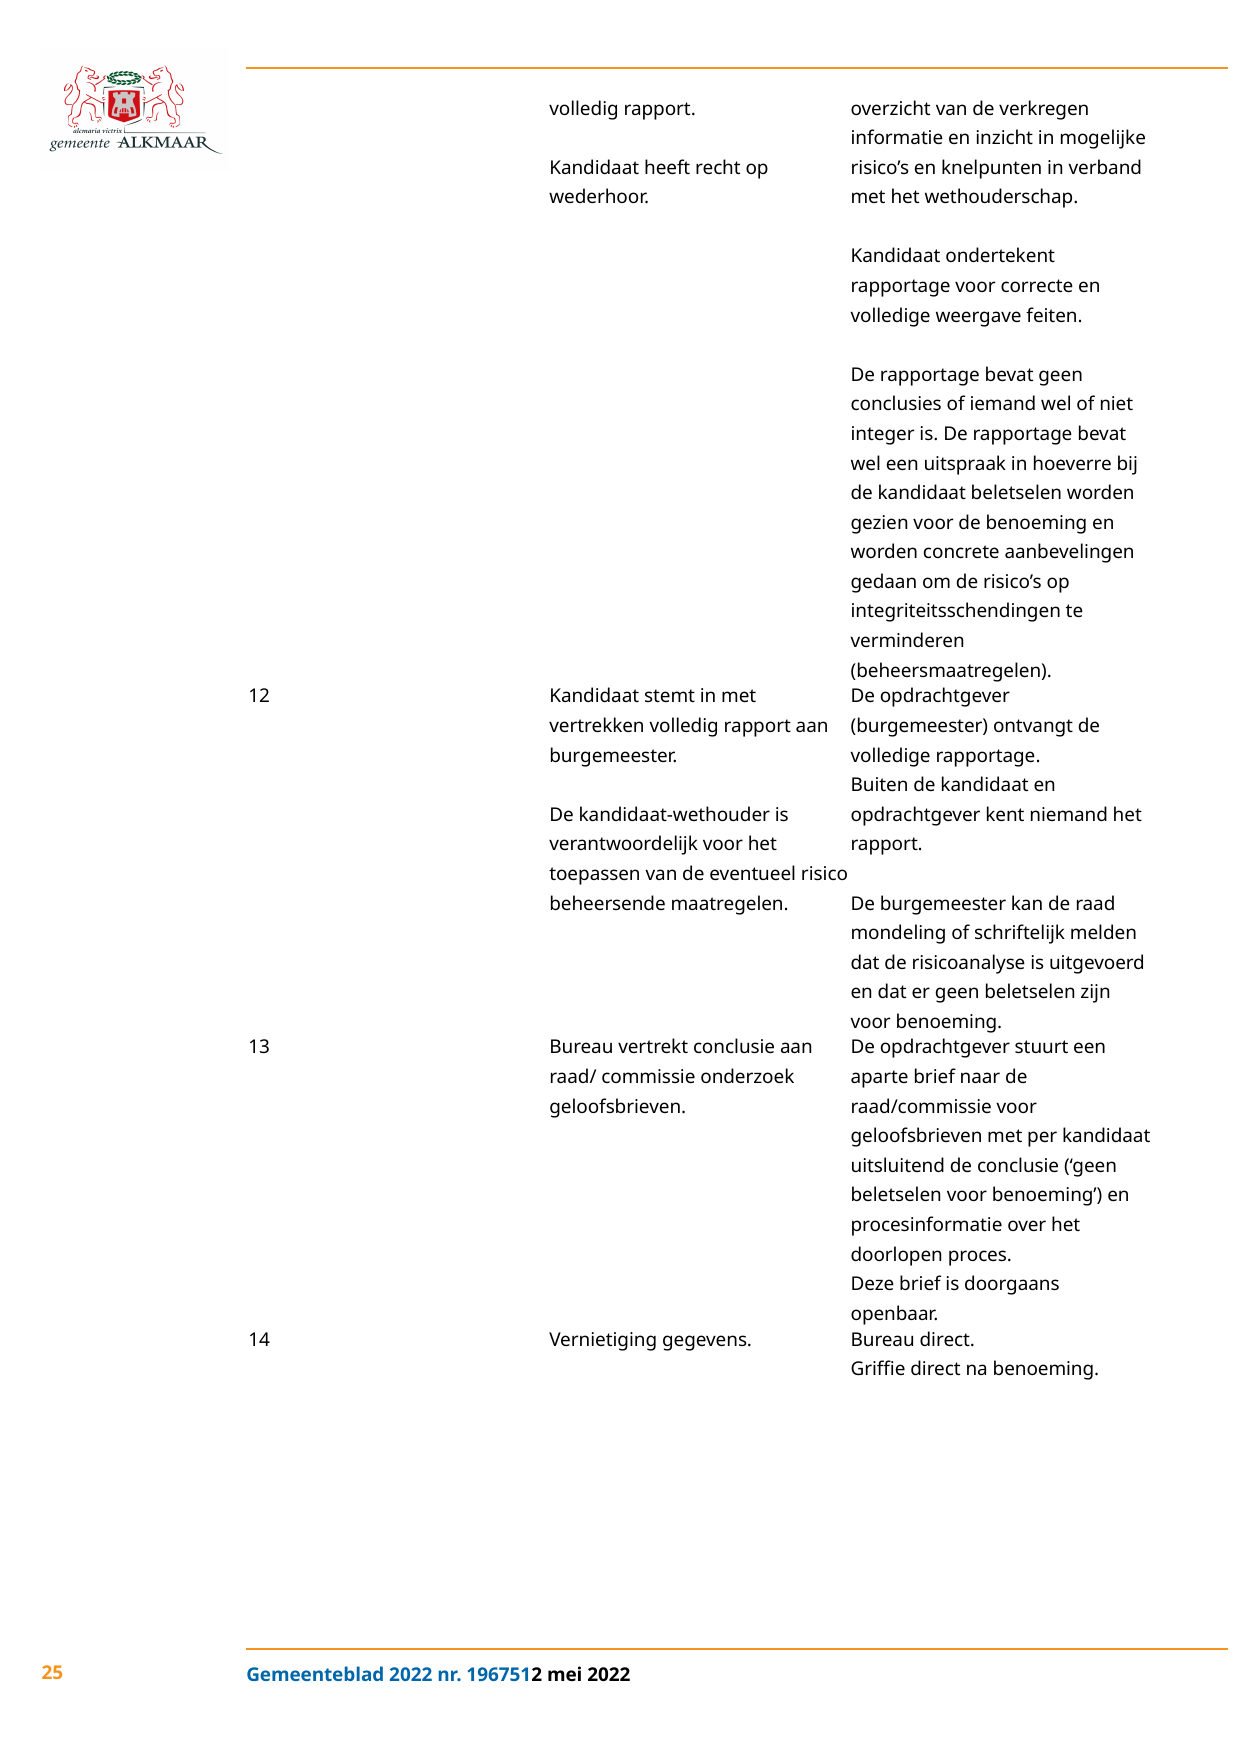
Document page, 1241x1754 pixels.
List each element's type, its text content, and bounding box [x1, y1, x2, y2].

table_cell 13 [248, 1034, 549, 1326]
table_cell [248, 95, 549, 683]
table_cell 14 [248, 1326, 549, 1381]
table_cell Vernietiging gegevens. [549, 1326, 850, 1381]
table_cell volledig rapport. Kandidaat heeft recht op wederhoor. [549, 95, 850, 683]
table_cell De opdrachtgever stuurt een aparte brief naar de raad/commissie voor geloofsbrieven met per kandidaat uitsluitend de conclusie (‘geen beletselen voor benoeming’) en procesinformatie over het doorlopen proces. Deze brief is doorgaans openbaar. [850, 1034, 1152, 1326]
table_cell De opdrachtgever (burgemeester) ontvangt de volledige rapportage. Buiten de kandidaat en opdrachtgever kent niemand het rapport. De burgemeester kan de raad mondeling of schriftelijk melden dat de risicoanalyse is uitgevoerd en dat er geen beletselen zijn voor benoeming. [850, 683, 1152, 1034]
table_cell 12 [248, 683, 549, 1034]
table_cell overzicht van de verkregen informatie en inzicht in mogelijke risico’s en knelpunten in verband met het wethouderschap. Kandidaat ondertekent rapportage voor correcte en volledige weergave feiten. De rapportage bevat geen conclusies of iemand wel of niet integer is. De rapportage bevat wel een uitspraak in hoeverre bij de kandidaat beletselen worden gezien voor de benoeming en worden concrete aanbevelingen gedaan om de risico’s op integriteitsschendingen te verminderen (beheersmaatregelen). [850, 95, 1152, 683]
picture [41, 47, 231, 172]
table_cell Bureau vertrekt conclusie aan raad/ commissie onderzoek geloofsbrieven. [549, 1034, 850, 1326]
table_cell Bureau direct. Griffie direct na benoeming. [850, 1326, 1152, 1381]
table_cell Kandidaat stemt in met vertrekken volledig rapport aan burgemeester. De kandidaat-wethouder is verantwoordelijk voor het toepassen van de eventueel risico beheersende maatregelen. [549, 683, 850, 1034]
